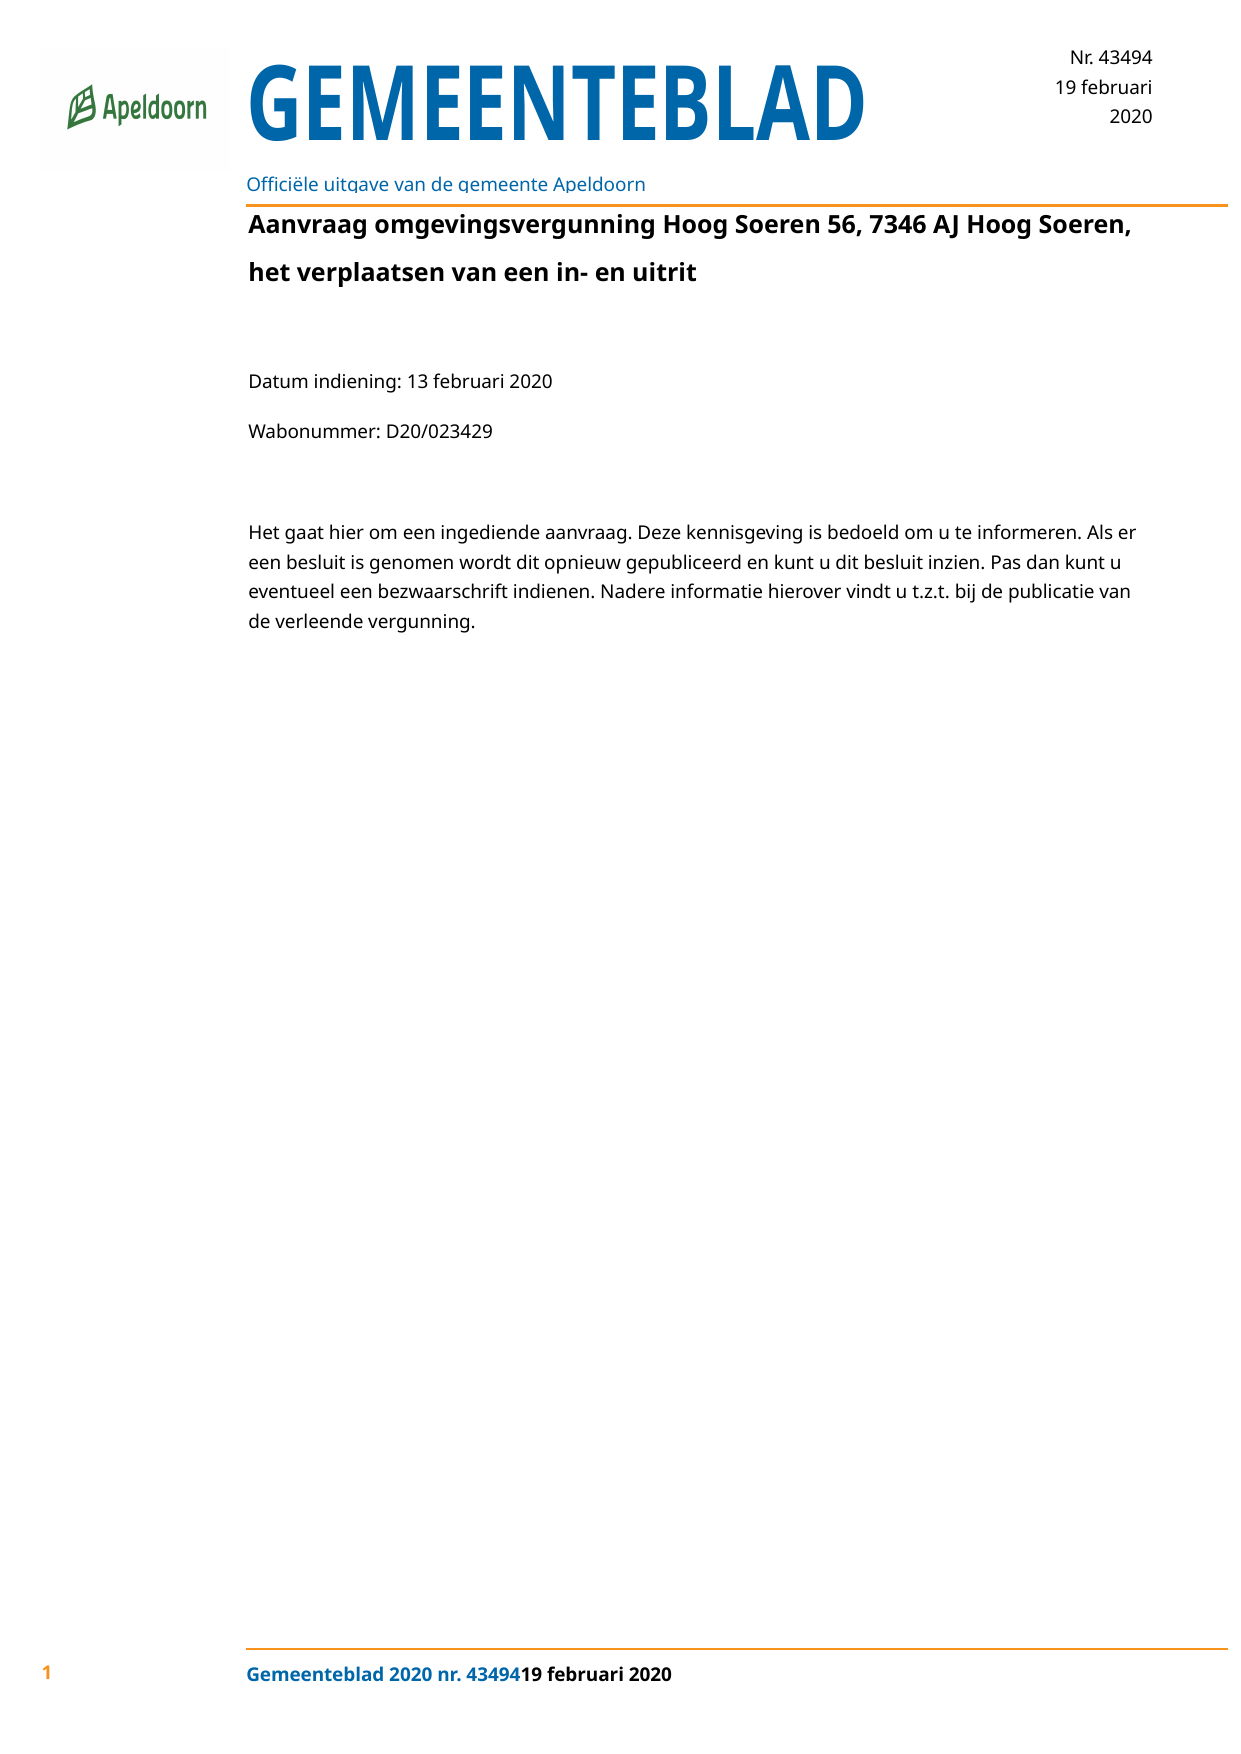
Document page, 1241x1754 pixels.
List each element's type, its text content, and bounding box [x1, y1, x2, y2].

picture [41, 47, 231, 172]
text Datum indiening: 13 februari 2020 [248, 368, 1152, 394]
text Wabonummer: D20/023429 [248, 419, 1152, 444]
text Het gaat hier om een ingediende aanvraag. Deze kennisgeving is bedoeld om u te informeren. Als er een besluit is genomen wordt dit opnieuw gepubliceerd en kunt u dit besluit inzien. Pas dan kunt u eventueel een bezwaarschrift indienen. Nadere informatie hierover vindt u t.z.t. bij de publicatie van de verleende vergunning. [248, 519, 1152, 634]
text Aanvraag omgevingsvergunning Hoog Soeren 56, 7346 AJ Hoog Soeren, het verplaatsen van een in- en uitrit [248, 207, 1152, 288]
